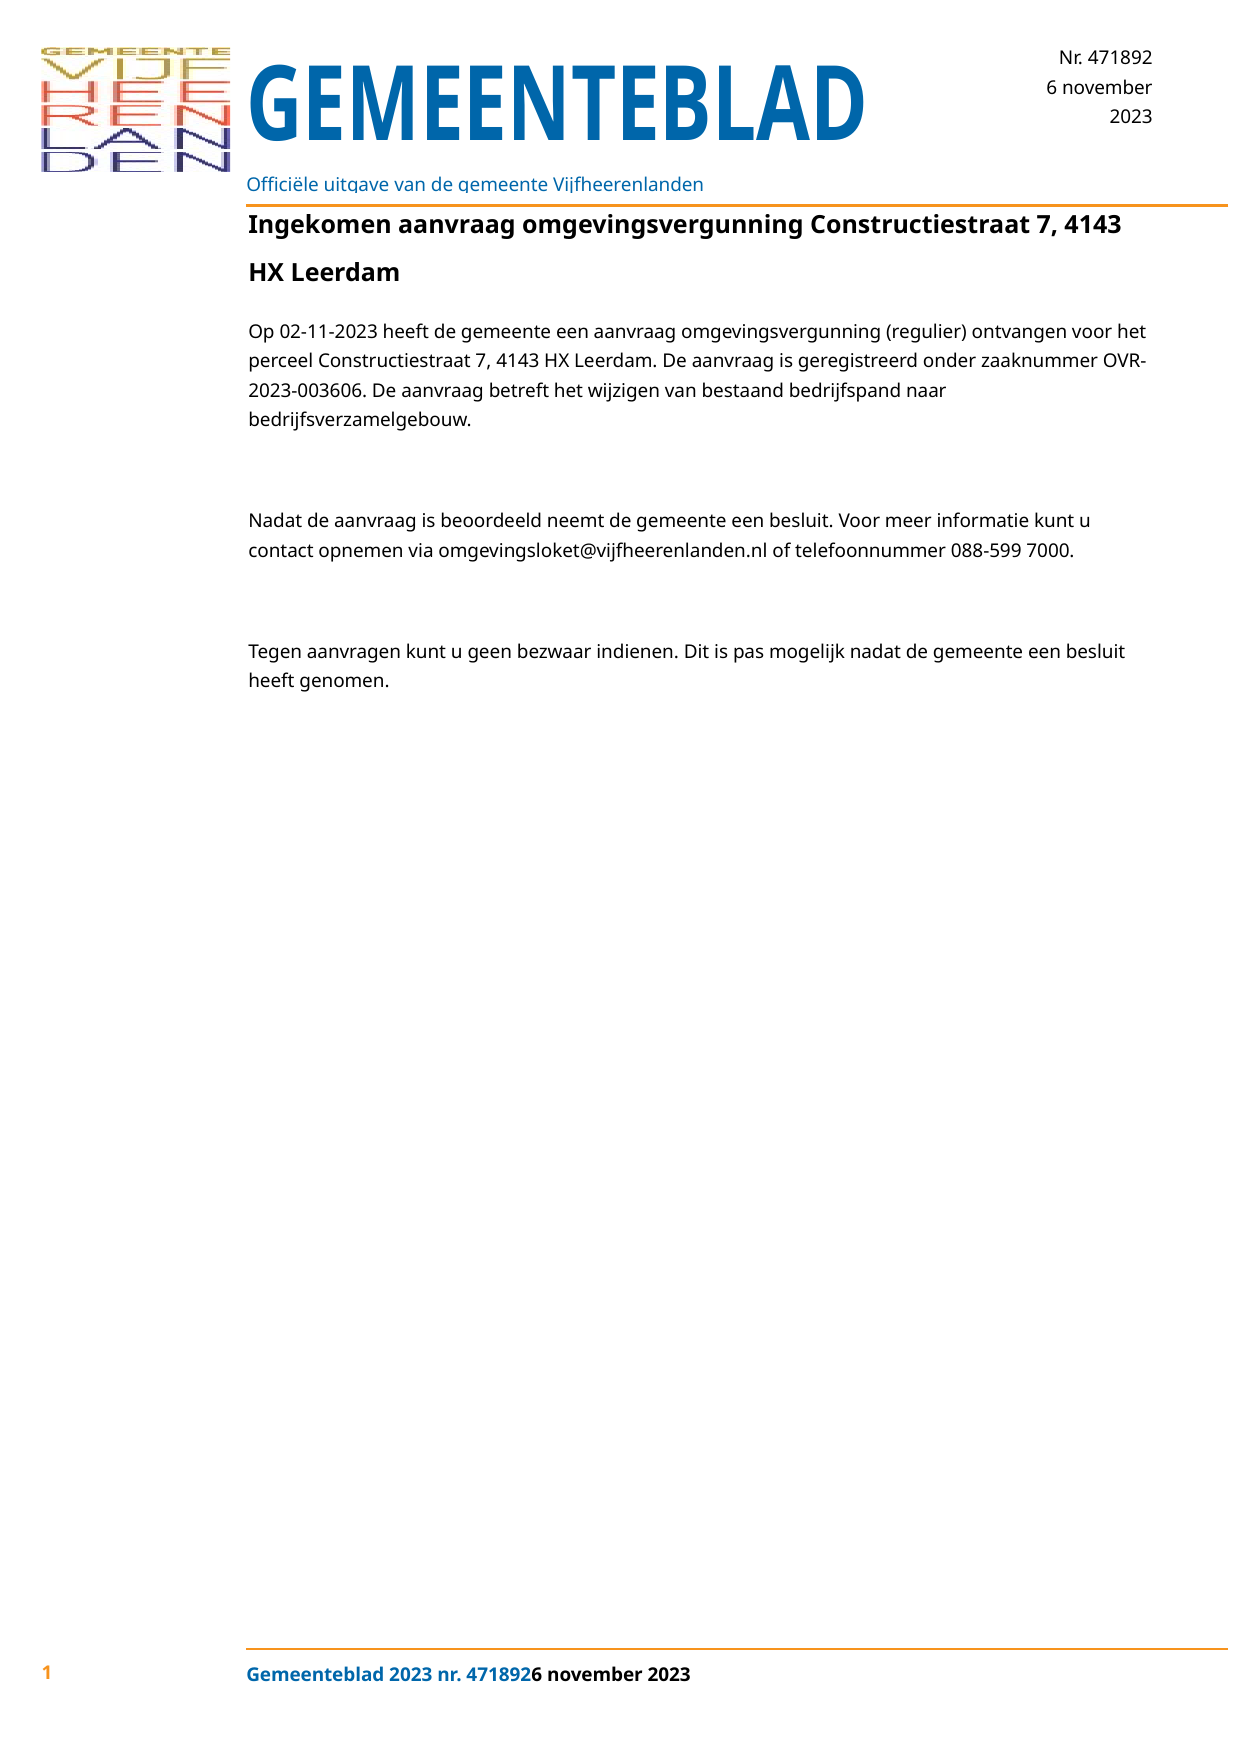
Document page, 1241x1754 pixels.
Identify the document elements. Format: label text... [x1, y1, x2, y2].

text Ingekomen aanvraag omgevingsvergunning Constructiestraat 7, 4143 HX Leerdam [248, 207, 1152, 288]
text Op 02-11-2023 heeft de gemeente een aanvraag omgevingsvergunning (regulier) ontvangen voor het perceel Constructiestraat 7, 4143 HX Leerdam. De aanvraag is geregistreerd onder zaaknummer OVR-2023-003606. De aanvraag betreft het wijzigen van bestaand bedrijfspand naar bedrijfsverzamelgebouw. [248, 318, 1152, 432]
text Nadat de aanvraag is beoordeeld neemt de gemeente een besluit. Voor meer informatie kunt u contact opnemen via omgevingsloket@vijfheerenlanden.nl of telefoonnummer 088-599 7000. [248, 507, 1152, 563]
picture [41, 47, 231, 172]
text Tegen aanvragen kunt u geen bezwaar indienen. Dit is pas mogelijk nadat de gemeente een besluit heeft genomen. [248, 638, 1152, 693]
